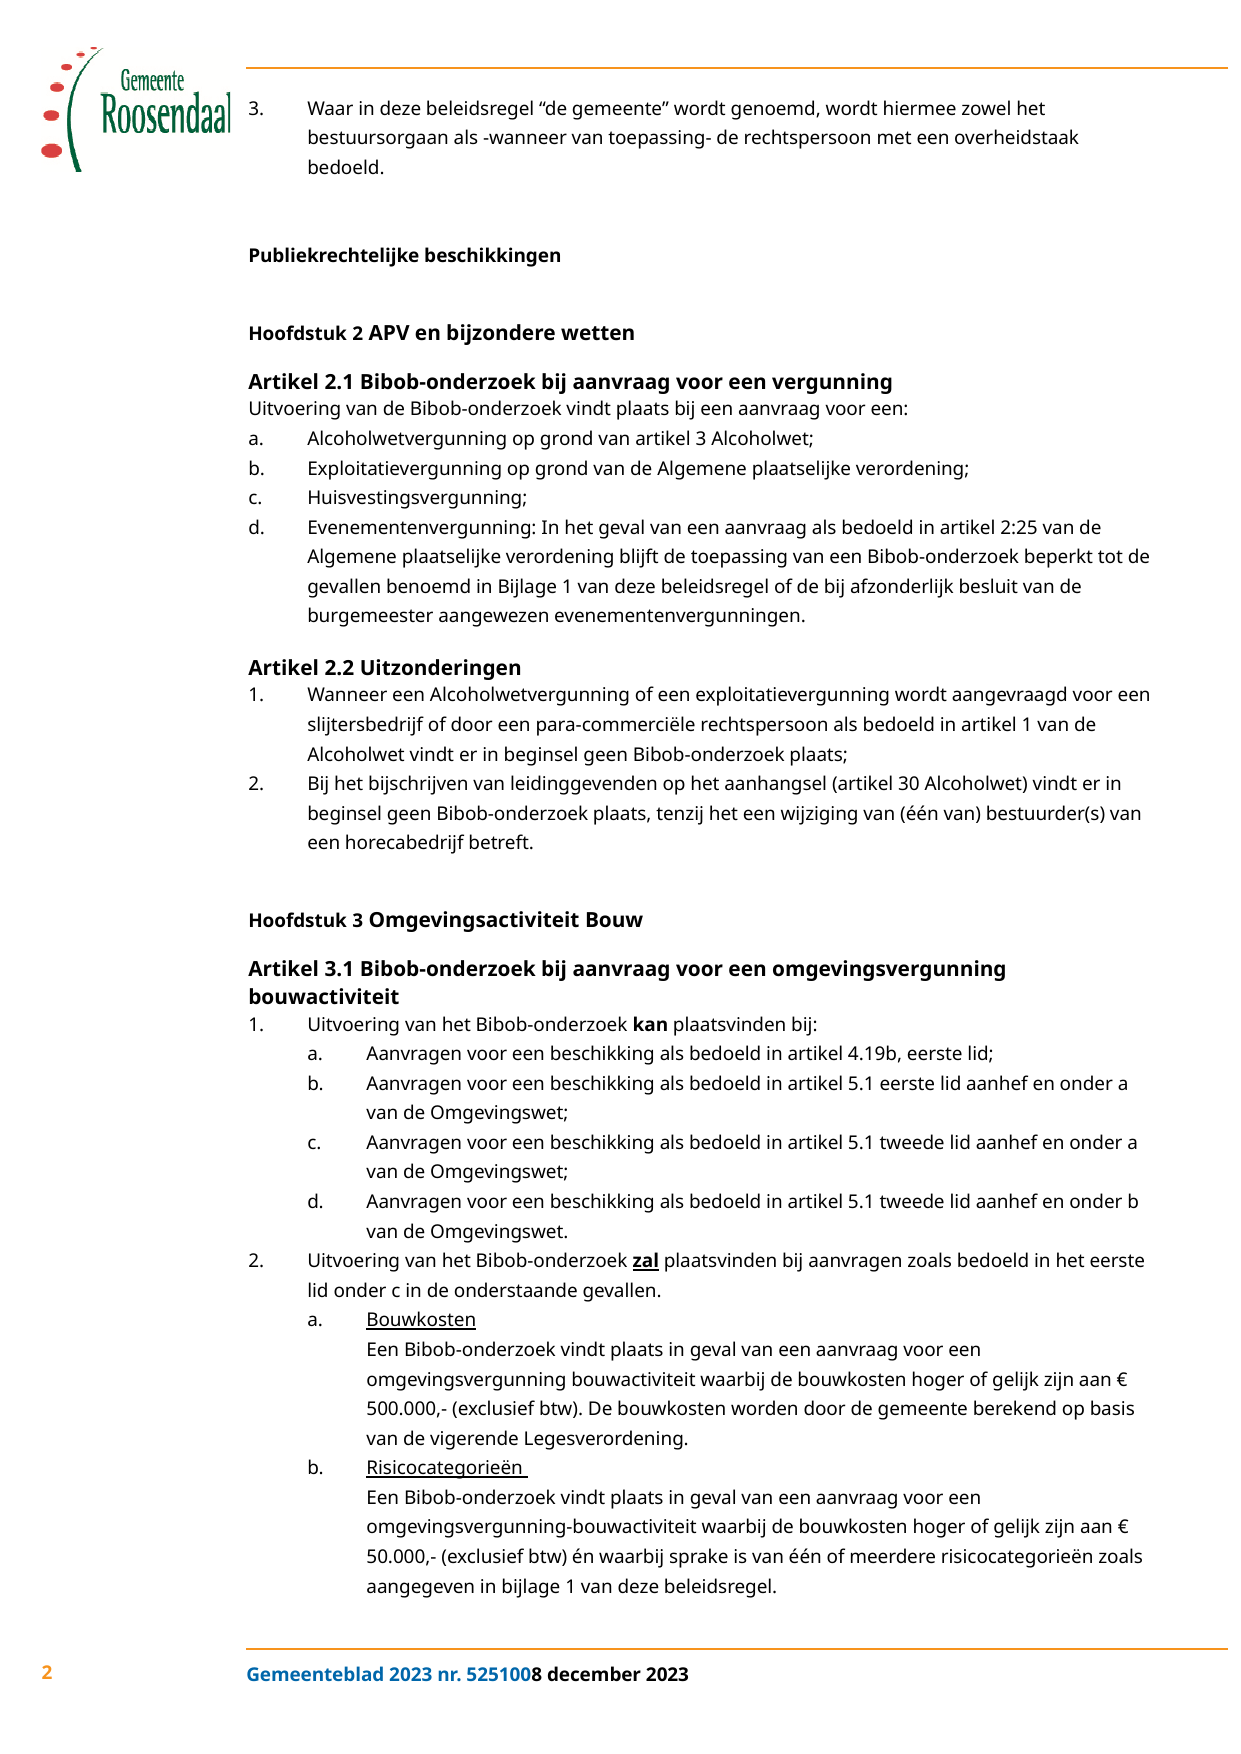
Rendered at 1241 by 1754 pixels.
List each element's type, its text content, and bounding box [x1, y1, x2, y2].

list Wanneer een Alcoholwetvergunning of een exploitatievergunning wordt aangevraagd voor een slijtersbedrijf of door een para-commerciële rechtspersoon als bedoeld in artikel 1 van de Alcoholwet vindt er in beginsel geen Bibob-onderzoek plaats; [248, 682, 1152, 766]
list Aanvragen voor een beschikking als bedoeld in artikel 5.1 tweede lid aanhef en onder a van de Omgevingswet; [307, 1129, 1152, 1184]
list Aanvragen voor een beschikking als bedoeld in artikel 5.1 tweede lid aanhef en onder b van de Omgevingswet. [307, 1188, 1152, 1244]
list Waar in deze beleidsregel “de gemeente” wordt genoemd, wordt hiermee zowel het bestuursorgaan als -wanneer van toepassing- de rechtspersoon met een overheidstaak bedoeld. [248, 95, 1152, 180]
list Uitvoering van het Bibob-onderzoek zal plaatsvinden bij aanvragen zoals bedoeld in het eerste lid onder c in de onderstaande gevallen. [248, 1247, 1152, 1303]
list Uitvoering van het Bibob-onderzoek kan plaatsvinden bij: [248, 1011, 1152, 1037]
list Aanvragen voor een beschikking als bedoeld in artikel 5.1 eerste lid aanhef en onder a van de Omgevingswet; [307, 1070, 1152, 1125]
list Bij het bijschrijven van leidinggevenden op het aanhangsel (artikel 30 Alcoholwet) vindt er in beginsel geen Bibob-onderzoek plaats, tenzij het een wijziging van (één van) bestuurder(s) van een horecabedrijf betreft. [248, 770, 1152, 855]
list Risicocategorieën [307, 1454, 1152, 1480]
list Huisvestingsvergunning; [248, 484, 1152, 510]
list Een Bibob-onderzoek vindt plaats in geval van een aanvraag voor een omgevingsvergunning-bouwactiviteit waarbij de bouwkosten hoger of gelijk zijn aan € 50.000,- (exclusief btw) én waarbij sprake is van één of meerdere risicocategorieën zoals aangegeven in bijlage 1 van deze beleidsregel. [307, 1484, 1152, 1599]
list Evenementenvergunning: In het geval van een aanvraag als bedoeld in artikel 2:25 van de Algemene plaatselijke verordening blijft de toepassing van een Bibob-onderzoek beperkt tot de gevallen benoemd in Bijlage 1 van deze beleidsregel of de bij afzonderlijk besluit van de burgemeester aangewezen evenementenvergunningen. [248, 514, 1152, 628]
list Aanvragen voor een beschikking als bedoeld in artikel 4.19b, eerste lid; [307, 1040, 1152, 1066]
list Een Bibob-onderzoek vindt plaats in geval van een aanvraag voor een omgevingsvergunning bouwactiviteit waarbij de bouwkosten hoger of gelijk zijn aan € 500.000,- (exclusief btw). De bouwkosten worden door de gemeente berekend op basis van de vigerende Legesverordening. [307, 1336, 1152, 1451]
text Publiekrechtelijke beschikkingen [248, 243, 1152, 268]
list Exploitatievergunning op grond van de Algemene plaatselijke verordening; [248, 455, 1152, 481]
text Uitvoering van de Bibob-onderzoek vindt plaats bij een aanvraag voor een: [248, 396, 1152, 421]
text Hoofdstuk 2 APV en bijzondere wetten [248, 318, 1152, 346]
picture [41, 47, 231, 172]
list Alcoholwetvergunning op grond van artikel 3 Alcoholwet; [248, 425, 1152, 451]
text Artikel 2.2 Uitzonderingen [248, 653, 1152, 682]
text Hoofdstuk 3 Omgevingsactiviteit Bouw [248, 905, 1152, 933]
text Artikel 3.1 Bibob-onderzoek bij aanvraag voor een omgevingsvergunning bouwactiviteit [248, 954, 1152, 1011]
text Artikel 2.1 Bibob-onderzoek bij aanvraag voor een vergunning [248, 367, 1152, 396]
list Bouwkosten [307, 1307, 1152, 1332]
